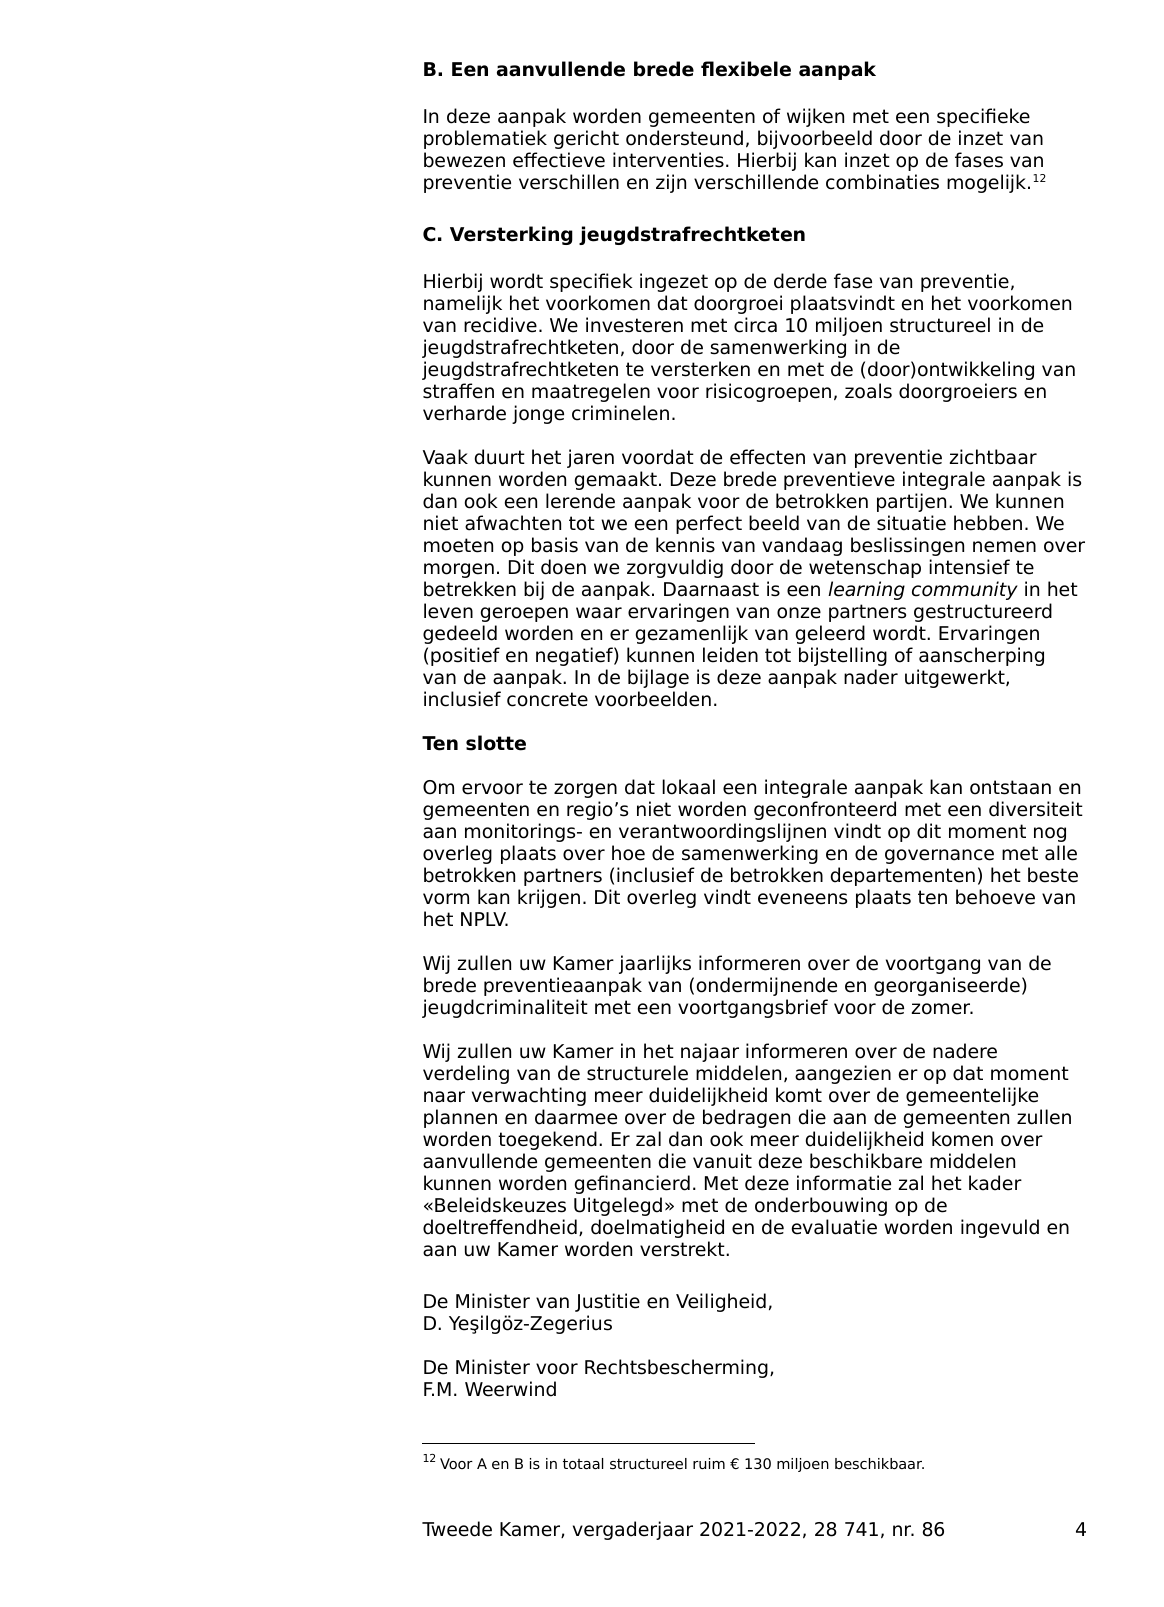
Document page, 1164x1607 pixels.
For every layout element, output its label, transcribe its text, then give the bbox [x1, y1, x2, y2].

text De Minister voor Rechtsbescherming, F.M. Weerwind [422, 1357, 1087, 1401]
text Om ervoor te zorgen dat lokaal een integrale aanpak kan ontstaan en gemeenten en regio’s niet worden geconfronteerd met een diversiteit aan monitorings- en verantwoordingslijnen vindt op dit moment nog overleg plaats over hoe de samenwerking en de governance met alle betrokken partners (inclusief de betrokken departementen) het beste vorm kan krijgen. Dit overleg vindt eveneens plaats ten behoeve van het NPLV. [422, 777, 1087, 931]
text Hierbij wordt specifiek ingezet op de derde fase van preventie, namelijk het voorkomen dat doorgroei plaatsvindt en het voorkomen van recidive. We investeren met circa 10 miljoen structureel in de jeugdstrafrechtketen, door de samenwerking in de jeugdstrafrechtketen te versterken en met de (door)ontwikkeling van straffen en maatregelen voor risicogroepen, zoals doorgroeiers en verharde jonge criminelen. [422, 271, 1087, 425]
subtitle B. Een aanvullende brede flexibele aanpak [422, 59, 1087, 81]
text Wij zullen uw Kamer jaarlijks informeren over de voortgang van de brede preventieaanpak van (ondermijnende en georganiseerde) jeugdcriminaliteit met een voortgangsbrief voor de zomer. [422, 953, 1087, 1019]
text Vaak duurt het jaren voordat de effecten van preventie zichtbaar kunnen worden gemaakt. Deze brede preventieve integrale aanpak is dan ook een lerende aanpak voor de betrokken partijen. We kunnen niet afwachten tot we een perfect beeld van de situatie hebben. We moeten op basis van de kennis van vandaag beslissingen nemen over morgen. Dit doen we zorgvuldig door de wetenschap intensief te betrekken bij de aanpak. Daarnaast is een learning community in het leven geroepen waar ervaringen van onze partners gestructureerd gedeeld worden en er gezamenlijk van geleerd wordt. Ervaringen (positief en negatief) kunnen leiden tot bijstelling of aanscherping van de aanpak. In de bijlage is deze aanpak nader uitgewerkt, inclusief concrete voorbeelden. [422, 447, 1087, 711]
subtitle Ten slotte [422, 733, 1087, 755]
subtitle C. Versterking jeugdstrafrechtketen [422, 224, 1087, 246]
text Voor A en B is in totaal structureel ruim € 130 miljoen beschikbaar. [422, 1452, 1087, 1474]
text De Minister van Justitie en Veiligheid, D. Yeşilgöz-Zegerius [422, 1291, 1087, 1335]
text Wij zullen uw Kamer in het najaar informeren over de nadere verdeling van de structurele middelen, aangezien er op dat moment naar verwachting meer duidelijkheid komt over de gemeentelijke plannen en daarmee over de bedragen die aan de gemeenten zullen worden toegekend. Er zal dan ook meer duidelijkheid komen over aanvullende gemeenten die vanuit deze beschikbare middelen kunnen worden gefinancierd. Met deze informatie zal het kader «Beleidskeuzes Uitgelegd» met de onderbouwing op de doeltreffendheid, doelmatigheid en de evaluatie worden ingevuld en aan uw Kamer worden verstrekt. [422, 1041, 1087, 1261]
text In deze aanpak worden gemeenten of wijken met een specifieke problematiek gericht ondersteund, bijvoorbeeld door de inzet van bewezen effectieve interventies. Hierbij kan inzet op de fases van preventie verschillen en zijn verschillende combinaties mogelijk. [422, 106, 1087, 194]
